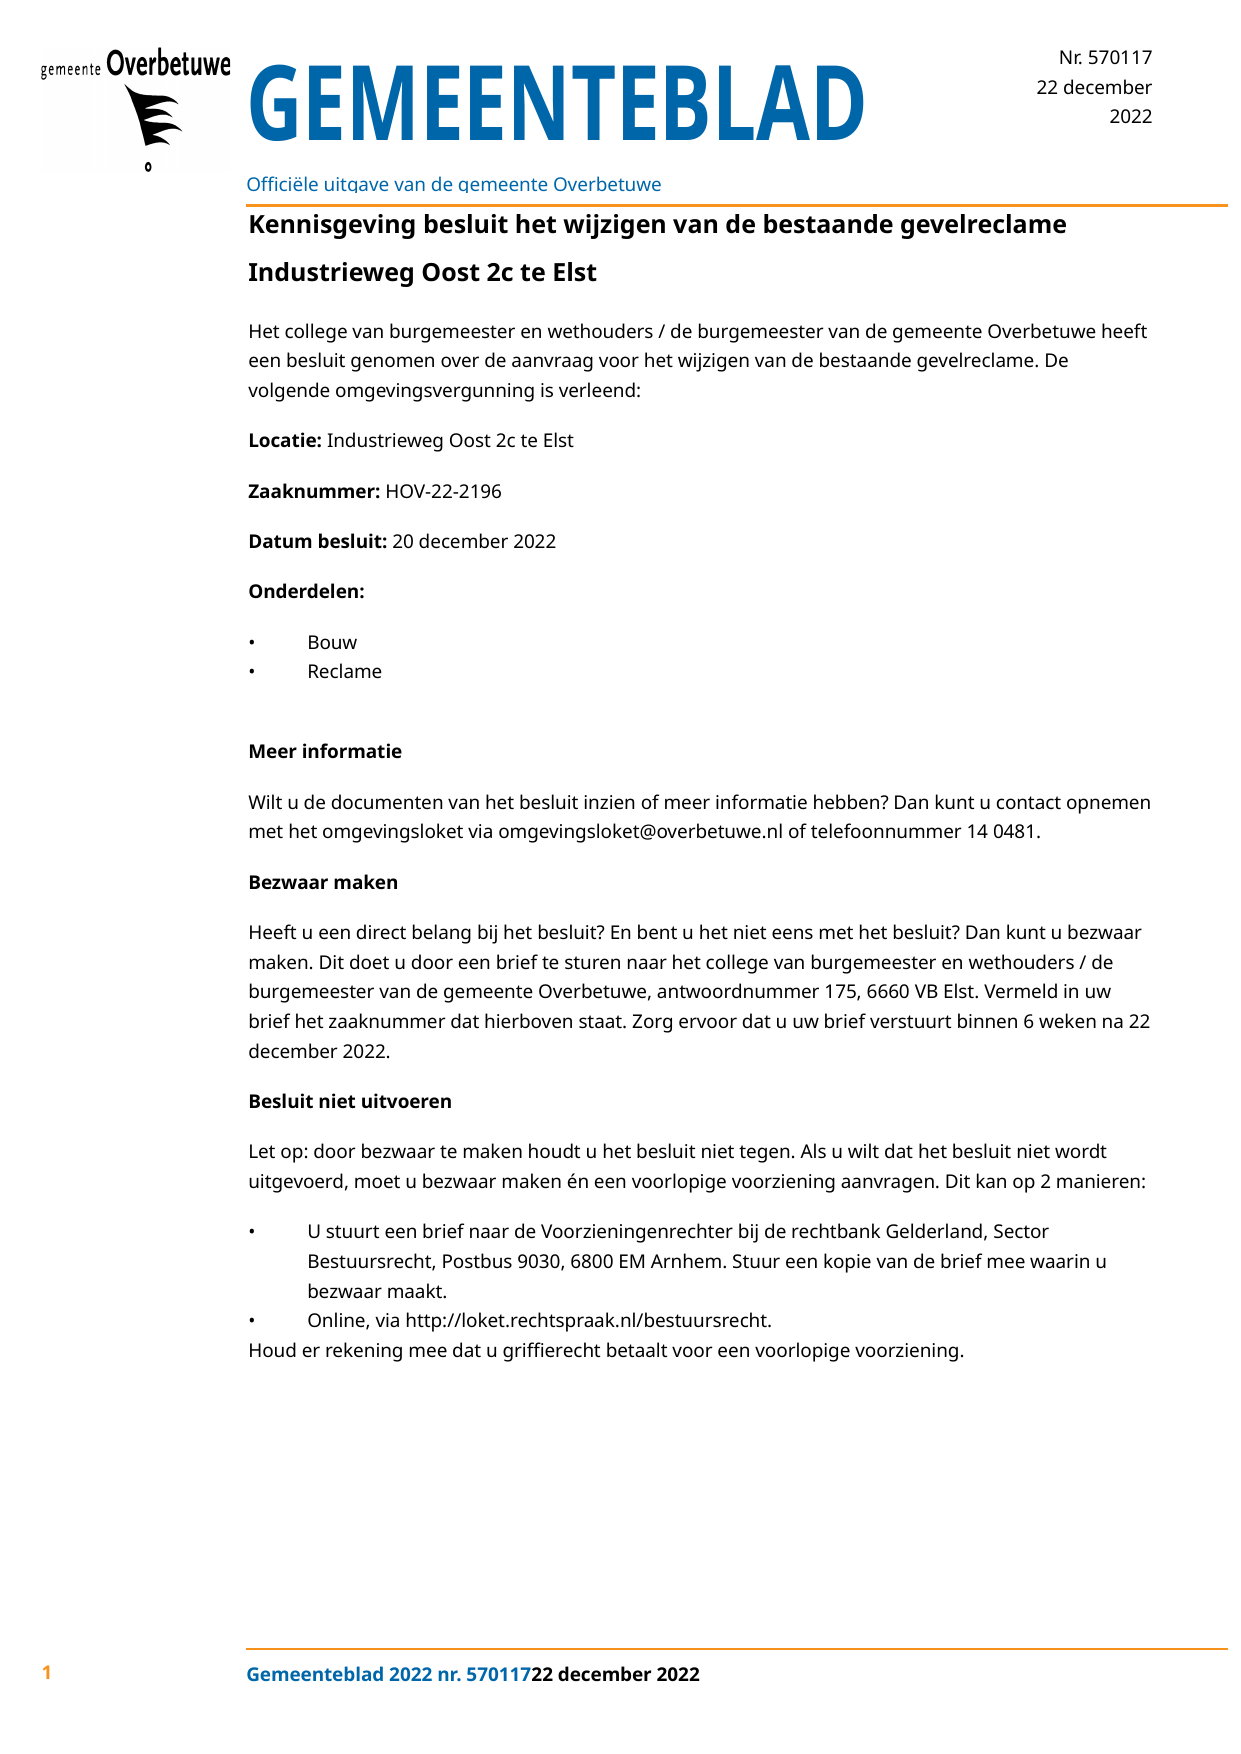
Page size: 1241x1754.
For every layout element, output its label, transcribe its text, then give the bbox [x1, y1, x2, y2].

list Online, via http://loket.rechtspraak.nl/bestuursrecht. [248, 1307, 1152, 1333]
list Reclame [248, 659, 1152, 684]
text Zaaknummer: HOV-22-2196 [248, 478, 1152, 504]
list Bouw [248, 629, 1152, 655]
text Datum besluit: 20 december 2022 [248, 528, 1152, 554]
text Kennisgeving besluit het wijzigen van de bestaande gevelreclame Industrieweg Oost 2c te Elst [248, 207, 1152, 288]
text Besluit niet uitvoeren [248, 1088, 1152, 1114]
text Het college van burgemeester en wethouders / de burgemeester van de gemeente Overbetuwe heeft een besluit genomen over de aanvraag voor het wijzigen van de bestaande gevelreclame. De volgende omgevingsvergunning is verleend: [248, 318, 1152, 403]
text Wilt u de documenten van het besluit inzien of meer informatie hebben? Dan kunt u contact opnemen met het omgevingsloket via omgevingsloket@overbetuwe.nl of telefoonnummer 14 0481. [248, 789, 1152, 844]
text Houd er rekening mee dat u griffierecht betaalt voor een voorlopige voorziening. [248, 1337, 1152, 1363]
text Locatie: Industrieweg Oost 2c te Elst [248, 427, 1152, 453]
text Let op: door bezwaar te maken houdt u het besluit niet tegen. Als u wilt dat het besluit niet wordt uitgevoerd, moet u bezwaar maken én een voorlopige voorziening aanvragen. Dit kan op 2 manieren: [248, 1139, 1152, 1194]
picture [41, 47, 231, 172]
text Meer informatie [248, 739, 1152, 764]
text Heeft u een direct belang bij het besluit? En bent u het niet eens met het besluit? Dan kunt u bezwaar maken. Dit doet u door een brief te sturen naar het college van burgemeester en wethouders / de burgemeester van de gemeente Overbetuwe, antwoordnummer 175, 6660 VB Elst. Vermeld in uw brief het zaaknummer dat hierboven staat. Zorg ervoor dat u uw brief verstuurt binnen 6 weken na 22 december 2022. [248, 919, 1152, 1064]
text Onderdelen: [248, 579, 1152, 604]
list U stuurt een brief naar de Voorzieningenrechter bij de rechtbank Gelderland, Sector Bestuursrecht, Postbus 9030, 6800 EM Arnhem. Stuur een kopie van de brief mee waarin u bezwaar maakt. [248, 1219, 1152, 1304]
text Bezwaar maken [248, 869, 1152, 895]
